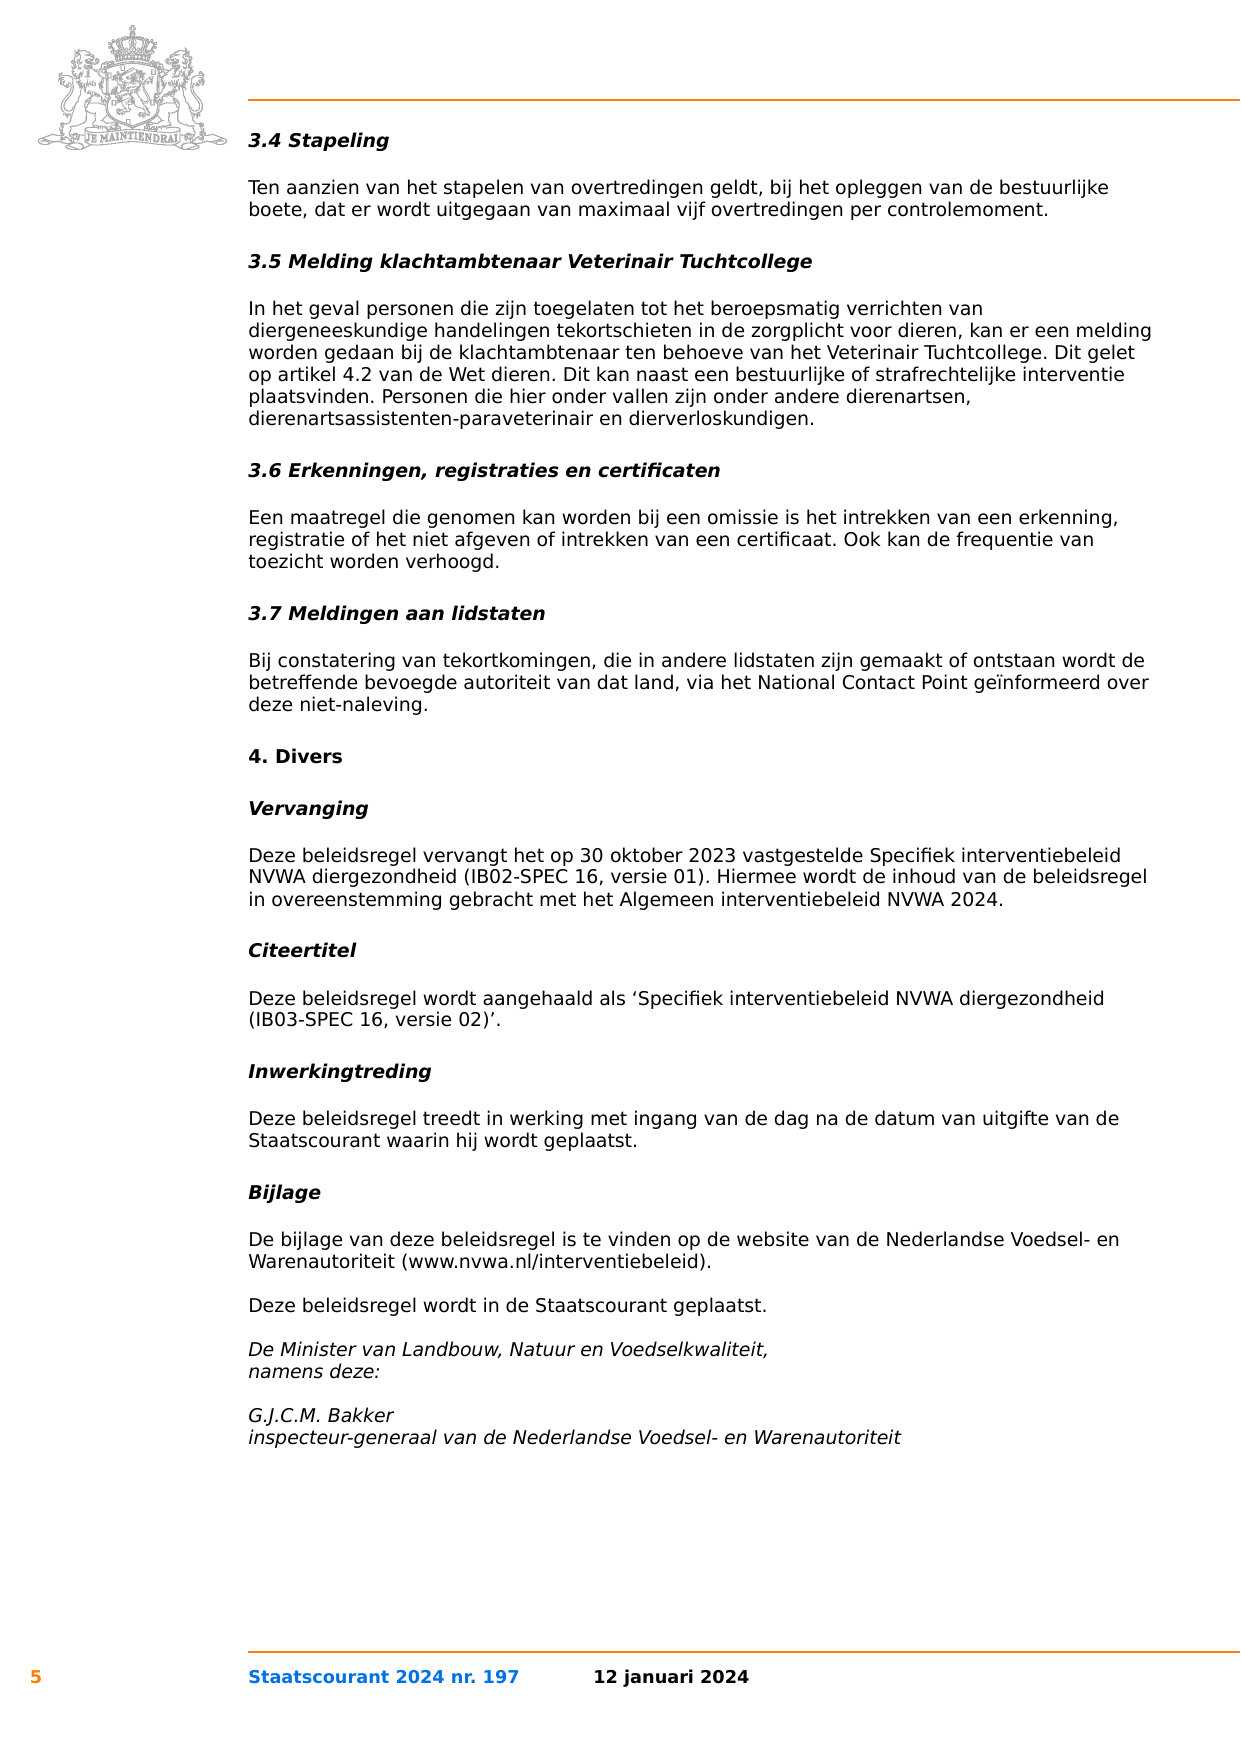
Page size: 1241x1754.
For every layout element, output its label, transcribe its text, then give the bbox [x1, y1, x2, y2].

text Ten aanzien van het stapelen van overtredingen geldt, bij het opleggen van de bestuurlijke boete, dat er wordt uitgegaan van maximaal vijf overtredingen per controlemoment. [248, 177, 1163, 221]
subtitle Inwerkingtreding [248, 1061, 1163, 1083]
text Deze beleidsregel wordt aangehaald als ‘Specifiek interventiebeleid NVWA diergezondheid (IB03-SPEC 16, versie 02)’. [248, 987, 1163, 1031]
text In het geval personen die zijn toegelaten tot het beroepsmatig verrichten van diergeneeskundige handelingen tekortschieten in de zorgplicht voor dieren, kan er een melding worden gedaan bij de klachtambtenaar ten behoeve van het Veterinair Tuchtcollege. Dit gelet op artikel 4.2 van de Wet dieren. Dit kan naast een bestuurlijke of strafrechtelijke interventie plaatsvinden. Personen die hier onder vallen zijn onder andere dierenartsen, dierenartsassistenten-paraveterinair en dierverloskundigen. [248, 298, 1163, 430]
subtitle 4. Divers [248, 746, 1163, 767]
text Een maatregel die genomen kan worden bij een omissie is het intrekken van een erkenning, registratie of het niet afgeven of intrekken van een certificaat. Ook kan de frequentie van toezicht worden verhoogd. [248, 507, 1163, 573]
text Deze beleidsregel vervangt het op 30 oktober 2023 vastgestelde Specifiek interventiebeleid NVWA diergezondheid (IB02-SPEC 16, versie 01). Hiermee wordt de inhoud van de beleidsregel in overeenstemming gebracht met het Algemeen interventiebeleid NVWA 2024. [248, 844, 1163, 910]
text Deze beleidsregel treedt in werking met ingang van de dag na de datum van uitgifte van de Staatscourant waarin hij wordt geplaatst. [248, 1108, 1163, 1152]
subtitle Citeertitel [248, 940, 1163, 962]
subtitle 3.4 Stapeling [248, 130, 1163, 152]
text Deze beleidsregel wordt in de Staatscourant geplaatst. [248, 1295, 1163, 1317]
text Bij constatering van tekortkomingen, die in andere lidstaten zijn gemaakt of ontstaan wordt de betreffende bevoegde autoriteit van dat land, via het National Contact Point geïnformeerd over deze niet-naleving. [248, 649, 1163, 716]
subtitle Vervanging [248, 797, 1163, 819]
text De bijlage van deze beleidsregel is te vinden op de website van de Nederlandse Voedsel- en Warenautoriteit (www.nvwa.nl/interventiebeleid). [248, 1229, 1163, 1273]
subtitle Bijlage [248, 1182, 1163, 1204]
subtitle 3.7 Meldingen aan lidstaten [248, 603, 1163, 624]
picture [38, 25, 227, 150]
text De Minister van Landbouw, Natuur en Voedselkwaliteit, namens deze: G.J.C.M. Bakker inspecteur-generaal van de Nederlandse Voedsel- en Warenautoriteit [248, 1339, 1163, 1449]
subtitle 3.6 Erkenningen, registraties en certificaten [248, 460, 1163, 482]
subtitle 3.5 Melding klachtambtenaar Veterinair Tuchtcollege [248, 251, 1163, 273]
